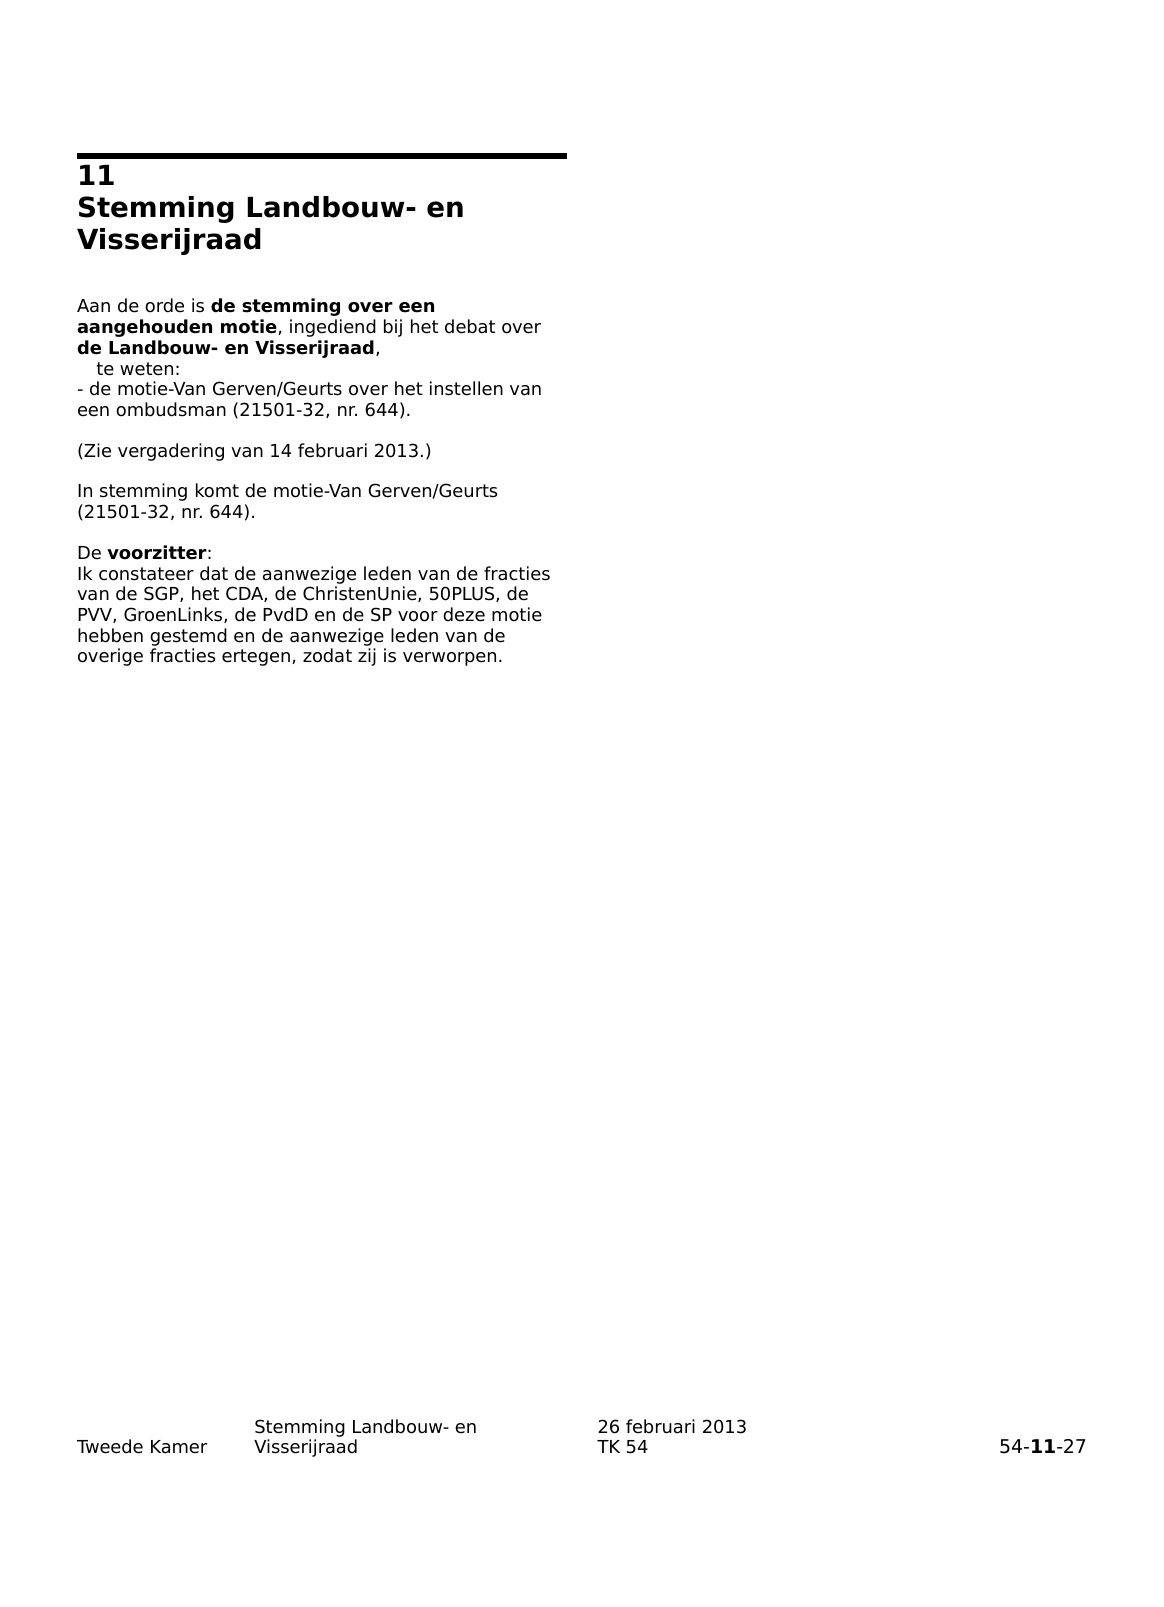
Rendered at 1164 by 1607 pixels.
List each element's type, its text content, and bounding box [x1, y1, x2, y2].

text (Zie vergadering van 14 februari 2013.) [77, 441, 567, 461]
text te weten: [77, 358, 567, 379]
text - de motie-Van Gerven/Geurts over het instellen van een ombudsman (21501-32, nr. 644). [77, 379, 567, 421]
text De voorzitter: [77, 543, 567, 563]
text In stemming komt de motie-Van Gerven/Geurts (21501-32, nr. 644). [77, 481, 567, 523]
text Ik constateer dat de aanwezige leden van de fracties van de SGP, het CDA, de ChristenUnie, 50PLUS, de PVV, GroenLinks, de PvdD en de SP voor deze motie hebben gestemd en de aanwezige leden van de overige fracties ertegen, zodat zij is verworpen. [77, 563, 567, 667]
text Aan de orde is de stemming over een aangehouden motie, ingediend bij het debat over de Landbouw- en Visserijraad, [77, 296, 567, 358]
title 11 Stemming Landbouw- en Visserijraad [77, 159, 567, 256]
